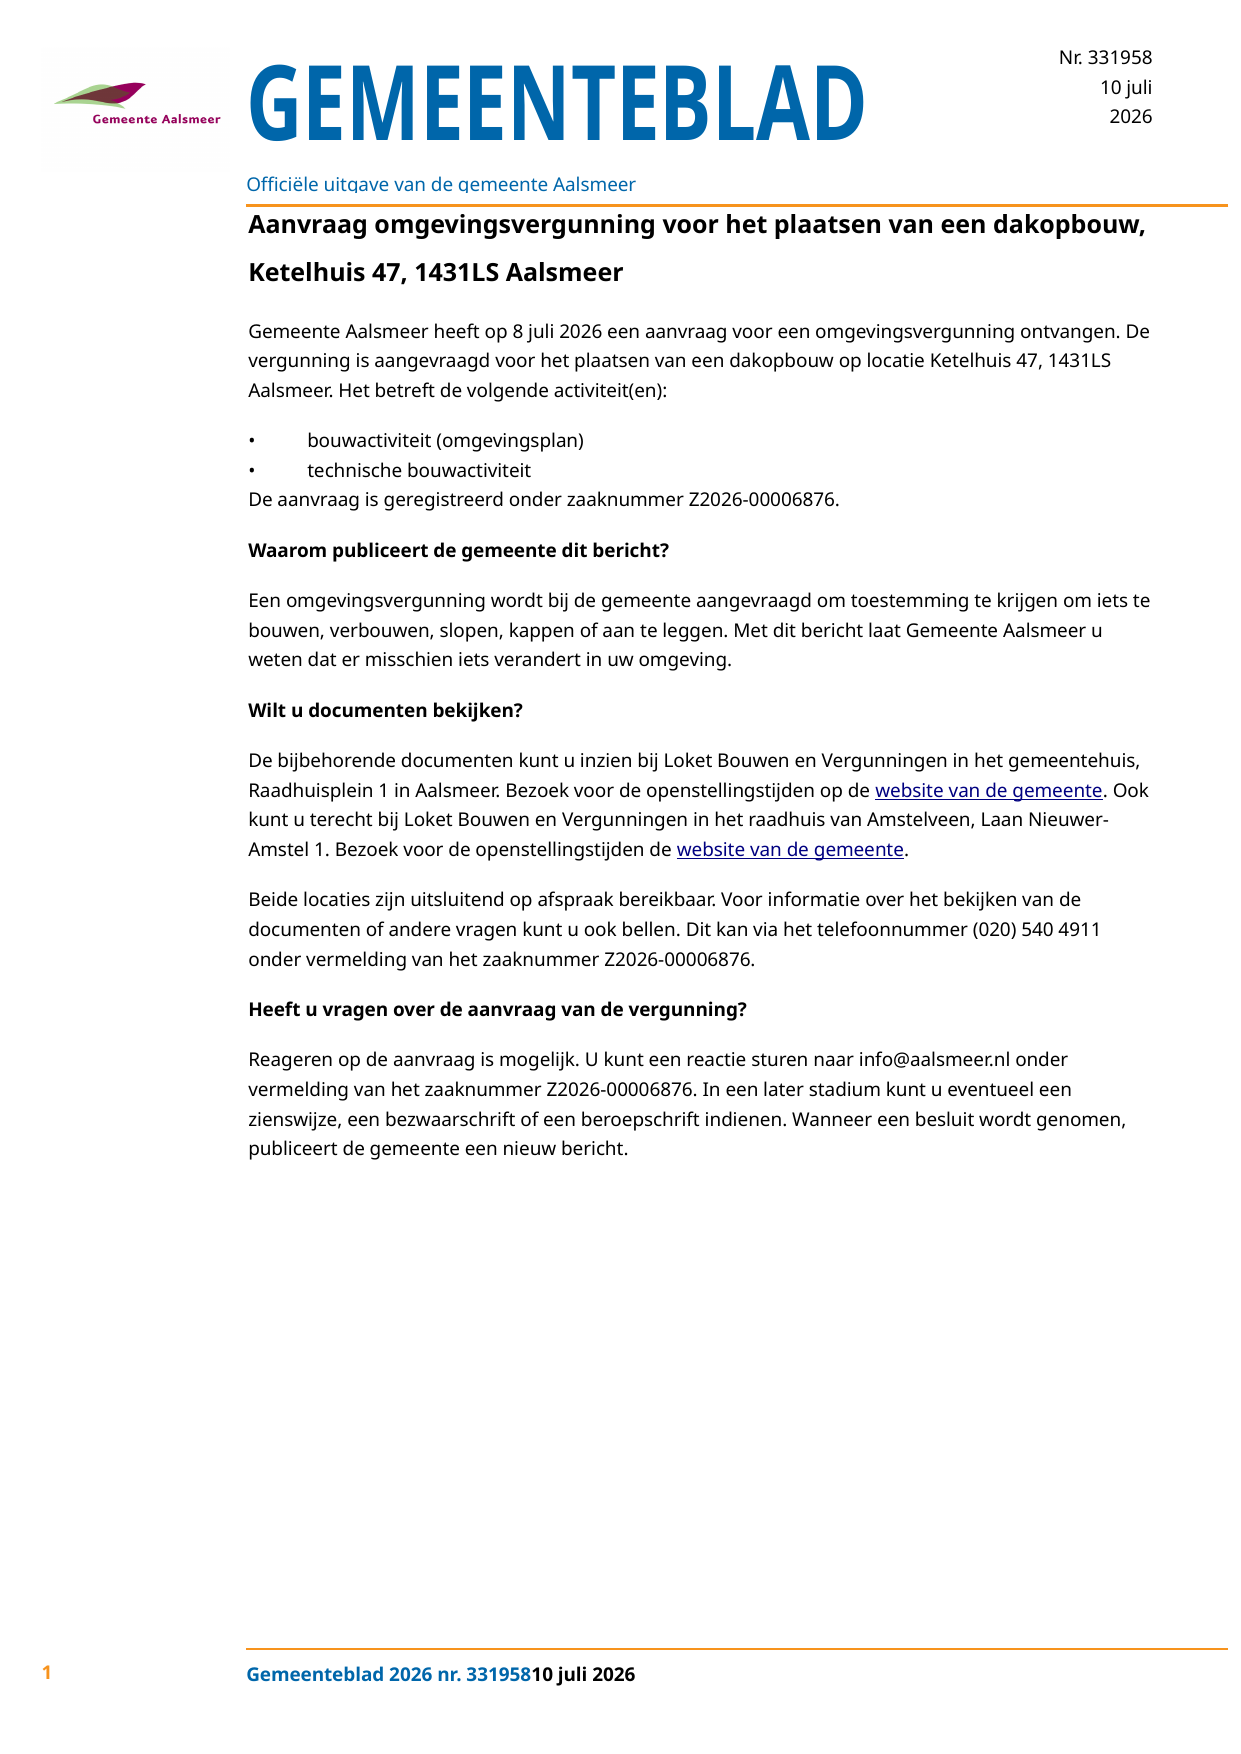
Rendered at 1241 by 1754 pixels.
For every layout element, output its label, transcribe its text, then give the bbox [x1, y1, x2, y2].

text Heeft u vragen over de aanvraag van de vergunning? [248, 996, 1152, 1022]
text Aanvraag omgevingsvergunning voor het plaatsen van een dakopbouw, Ketelhuis 47, 1431LS Aalsmeer [248, 207, 1152, 288]
list bouwactiviteit (omgevingsplan) [248, 427, 1152, 453]
text Waarom publiceert de gemeente dit bericht? [248, 537, 1152, 563]
text Beide locaties zijn uitsluitend op afspraak bereikbaar. Voor informatie over het bekijken van de documenten of andere vragen kunt u ook bellen. Dit kan via het telefoonnummer (020) 540 4911 onder vermelding van het zaaknummer Z2026-00006876. [248, 887, 1152, 972]
picture [41, 47, 231, 172]
text Gemeente Aalsmeer heeft op 8 juli 2026 een aanvraag voor een omgevingsvergunning ontvangen. De vergunning is aangevraagd voor het plaatsen van een dakopbouw op locatie Ketelhuis 47, 1431LS Aalsmeer. Het betreft de volgende activiteit(en): [248, 318, 1152, 403]
text De aanvraag is geregistreerd onder zaaknummer Z2026-00006876. [248, 487, 1152, 512]
text Reageren op de aanvraag is mogelijk. U kunt een reactie sturen naar info@aalsmeer.nl onder vermelding van het zaaknummer Z2026-00006876. In een later stadium kunt u eventueel een zienswijze, een bezwaarschrift of een beroepschrift indienen. Wanneer een besluit wordt genomen, publiceert de gemeente een nieuw bericht. [248, 1047, 1152, 1161]
text De bijbehorende documenten kunt u inzien bij Loket Bouwen en Vergunningen in het gemeentehuis, Raadhuisplein 1 in Aalsmeer. Bezoek voor de openstellingstijden op de website van de gemeente. Ook kunt u terecht bij Loket Bouwen en Vergunningen in het raadhuis van Amstelveen, Laan Nieuwer-Amstel 1. Bezoek voor de openstellingstijden de website van de gemeente. [248, 747, 1152, 862]
list technische bouwactiviteit [248, 457, 1152, 483]
text Wilt u documenten bekijken? [248, 697, 1152, 723]
text Een omgevingsvergunning wordt bij de gemeente aangevraagd om toestemming te krijgen om iets te bouwen, verbouwen, slopen, kappen of aan te leggen. Met dit bericht laat Gemeente Aalsmeer u weten dat er misschien iets verandert in uw omgeving. [248, 587, 1152, 672]
